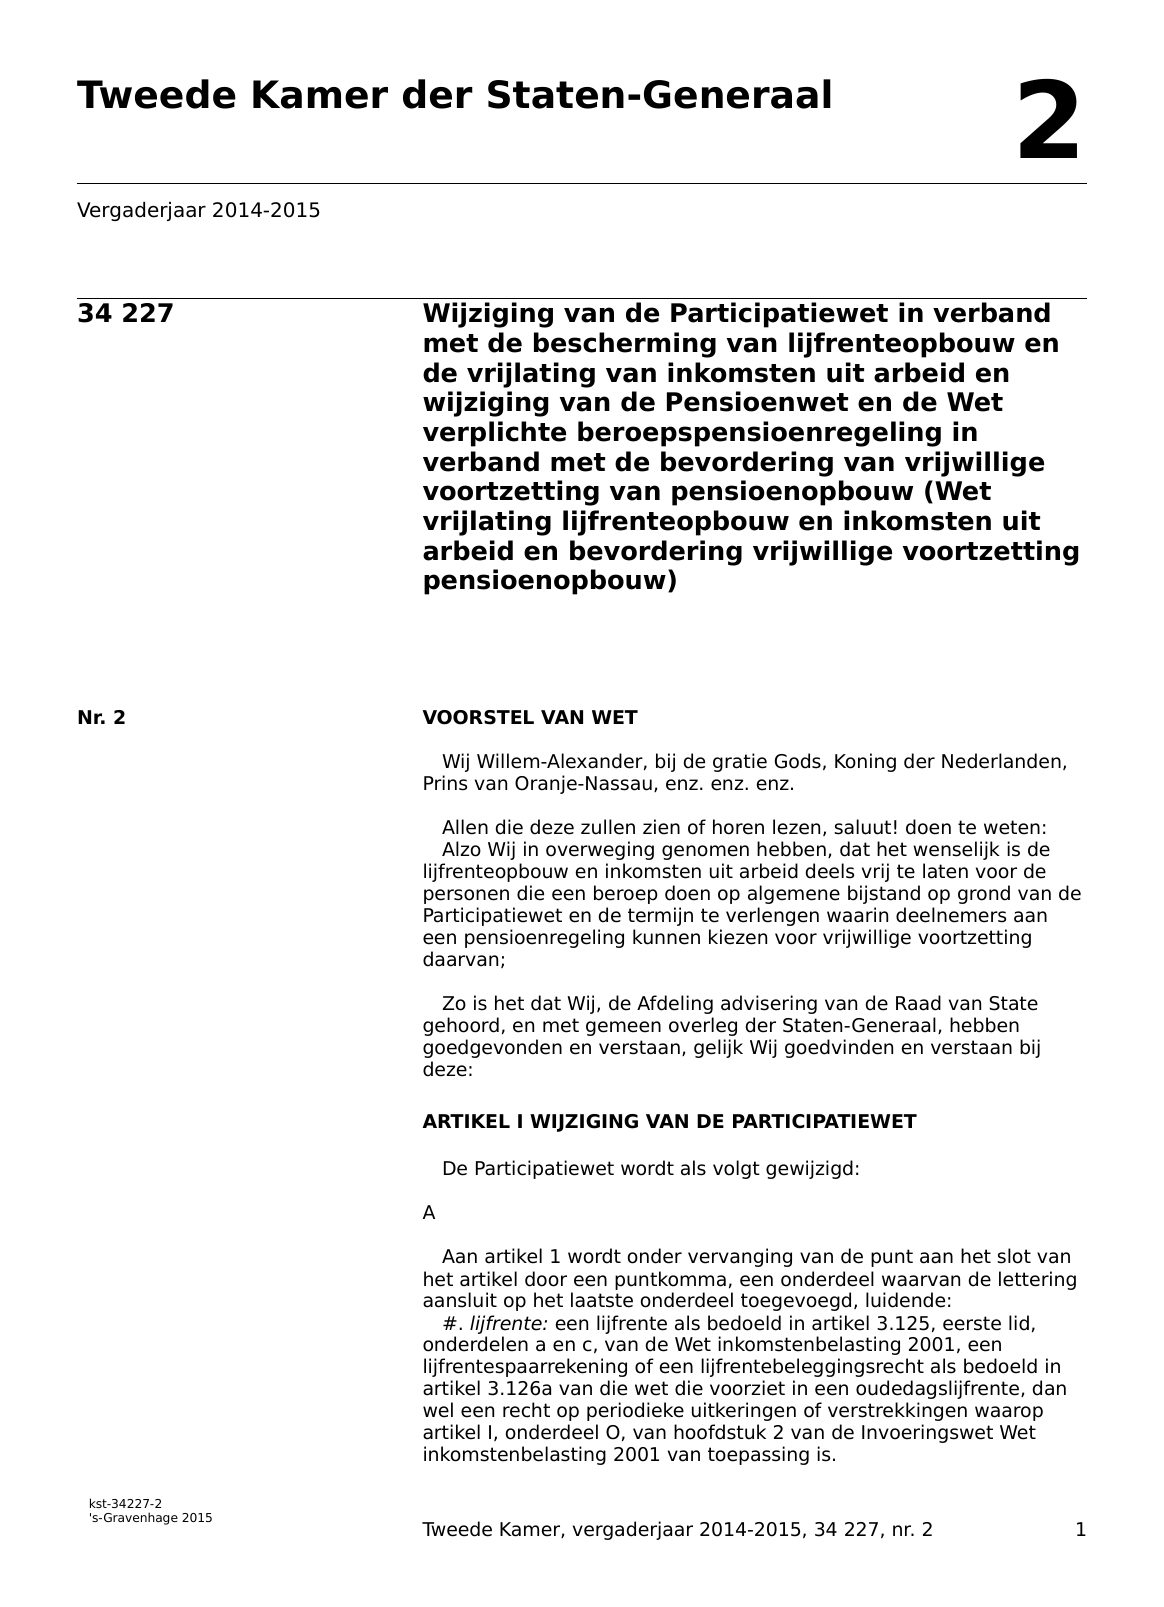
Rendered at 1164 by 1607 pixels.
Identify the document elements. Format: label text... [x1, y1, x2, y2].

text De Participatiewet wordt als volgt gewijzigd: [422, 1158, 1087, 1180]
subtitle ARTIKEL I WIJZIGING VAN DE PARTICIPATIEWET [422, 1111, 1087, 1133]
table_header Tweede Kamer der Staten-Generaal [77, 59, 886, 183]
text Alzo Wij in overweging genomen hebben, dat het wenselijk is de lijfrenteopbouw en inkomsten uit arbeid deels vrij te laten voor de personen die een beroep doen op algemene bijstand op grond van de Participatiewet en de termijn te verlengen waarin deelnemers aan een pensioenregeling kunnen kiezen voor vrijwillige voortzetting daarvan; [422, 839, 1087, 971]
text Aan artikel 1 wordt onder vervanging van de punt aan het slot van het artikel door een puntkomma, een onderdeel waarvan de lettering aansluit op het laatste onderdeel toegevoegd, luidende: [422, 1246, 1087, 1312]
text A [422, 1202, 1087, 1224]
text #. lijfrente: een lijfrente als bedoeld in artikel 3.125, eerste lid, onderdelen a en c, van de Wet inkomstenbelasting 2001, een lijfrentespaarrekening of een lijfrentebeleggingsrecht als bedoeld in artikel 3.126a van die wet die voorziet in een oudedagslijfrente, dan wel een recht op periodieke uitkeringen of verstrekkingen waarop artikel I, onderdeel O, van hoofdstuk 2 van de Invoeringswet Wet inkomstenbelasting 2001 van toepassing is. [422, 1312, 1087, 1466]
table_header 2 [886, 59, 1087, 183]
subtitle 34 227 Wijziging van de Participatiewet in verband met de bescherming van lijfrenteopbouw en de vrijlating van inkomsten uit arbeid en wijziging van de Pensioenwet en de Wet verplichte beroepspensioenregeling in verband met de bevordering van vrijwillige voortzetting van pensioenopbouw (Wet vrijlating lijfrenteopbouw en inkomsten uit arbeid en bevordering vrijwillige voortzetting pensioenopbouw) [77, 299, 1087, 596]
table_cell Vergaderjaar 2014-2015 [77, 184, 1087, 298]
text Zo is het dat Wij, de Afdeling advisering van de Raad van State gehoord, en met gemeen overleg der Staten-Generaal, hebben goedgevonden en verstaan, gelijk Wij goedvinden en verstaan bij deze: [422, 993, 1087, 1081]
text Allen die deze zullen zien of horen lezen, saluut! doen te weten: [422, 817, 1087, 839]
text 's-Gravenhage 2015 [88, 1511, 323, 1525]
subtitle Nr. 2 VOORSTEL VAN WET [77, 707, 1087, 729]
text Wij Willem-Alexander, bij de gratie Gods, Koning der Nederlanden, Prins van Oranje-Nassau, enz. enz. enz. [422, 751, 1087, 795]
text kst-34227-2 [88, 1497, 323, 1511]
